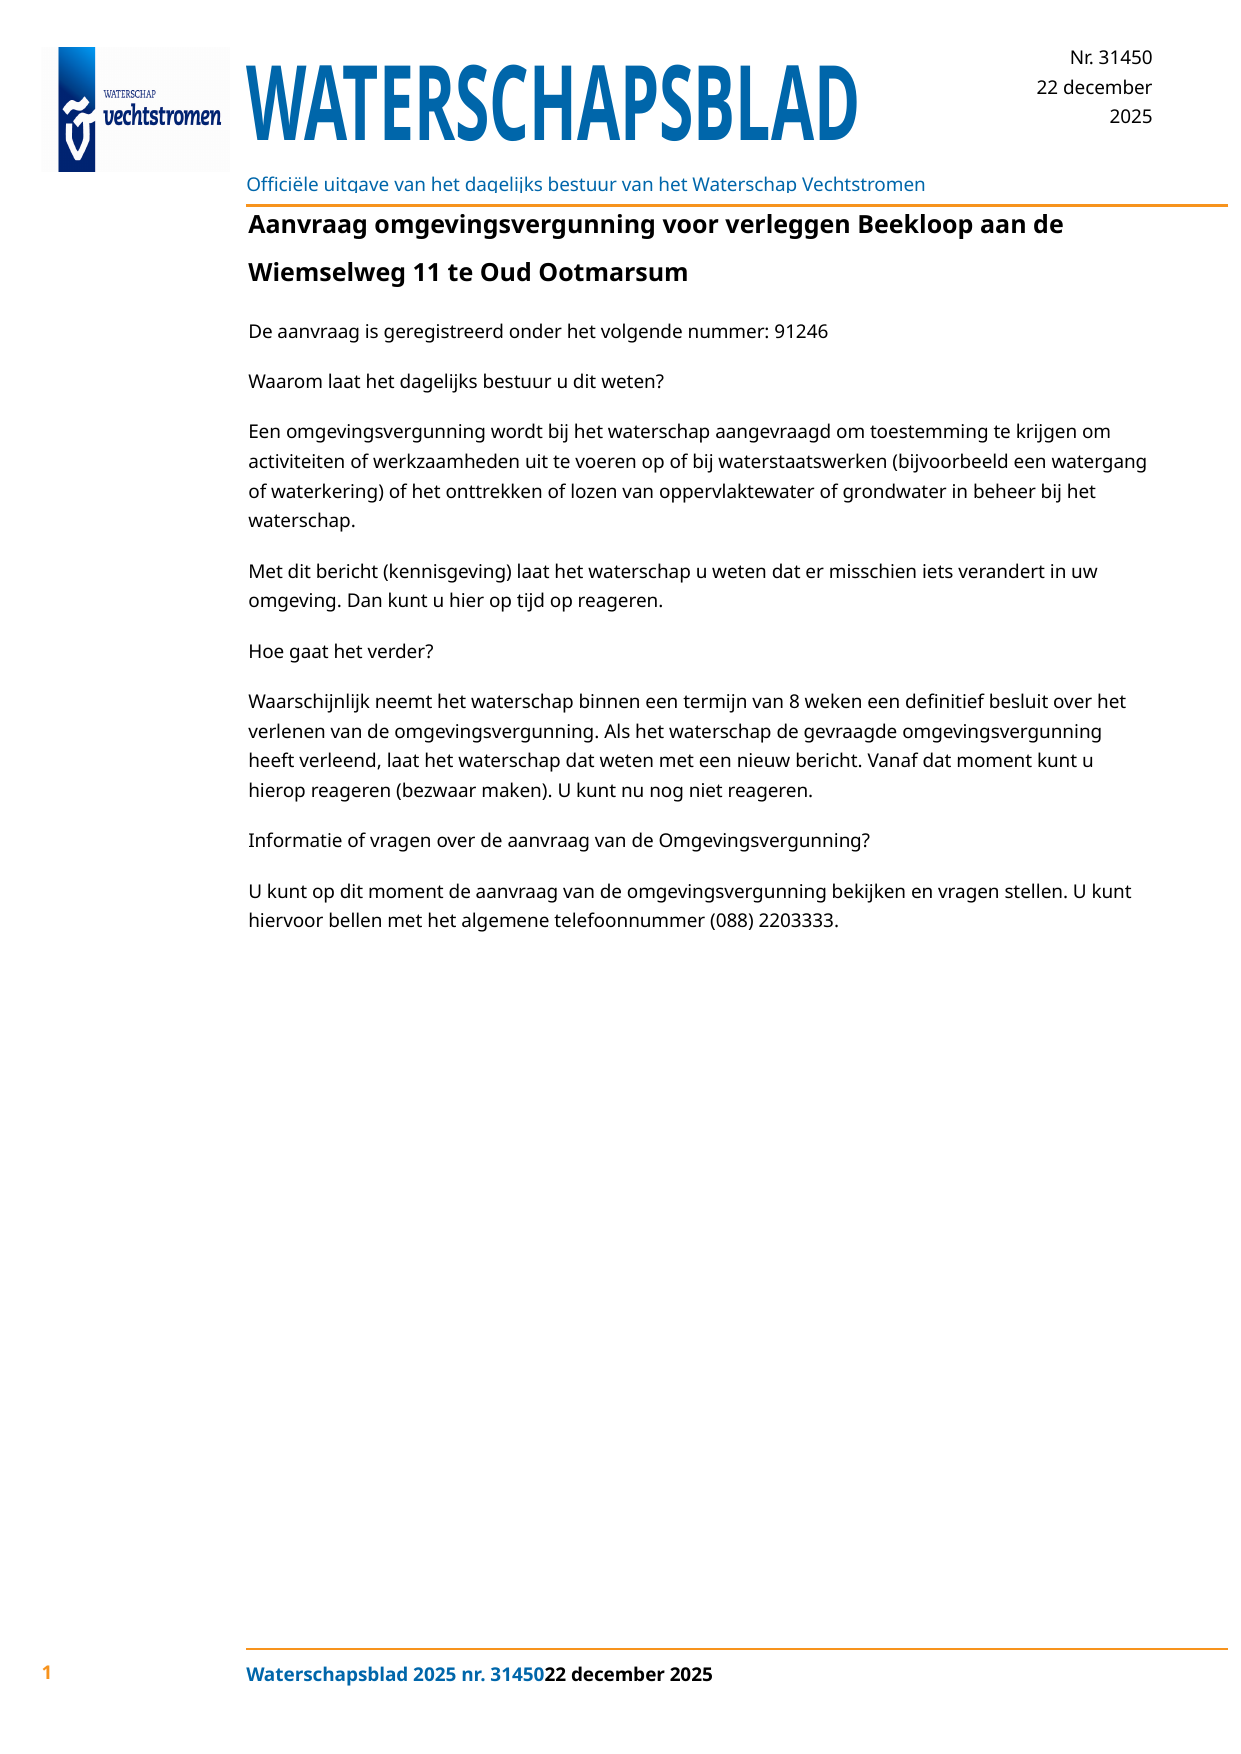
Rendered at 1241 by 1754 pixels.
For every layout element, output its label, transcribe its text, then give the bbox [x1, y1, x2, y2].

text U kunt op dit moment de aanvraag van de omgevingsvergunning bekijken en vragen stellen. U kunt hiervoor bellen met het algemene telefoonnummer (088) 2203333. [248, 878, 1152, 933]
text Waarschijnlijk neemt het waterschap binnen een termijn van 8 weken een definitief besluit over het verlenen van de omgevingsvergunning. Als het waterschap de gevraagde omgevingsvergunning heeft verleend, laat het waterschap dat weten met een nieuw bericht. Vanaf dat moment kunt u hierop reageren (bezwaar maken). U kunt nu nog niet reageren. [248, 688, 1152, 803]
text De aanvraag is geregistreerd onder het volgende nummer: 91246 [248, 318, 1152, 344]
text Met dit bericht (kennisgeving) laat het waterschap u weten dat er misschien iets verandert in uw omgeving. Dan kunt u hier op tijd op reageren. [248, 558, 1152, 613]
text Hoe gaat het verder? [248, 638, 1152, 664]
picture [41, 47, 231, 172]
text Informatie of vragen over de aanvraag van de Omgevingsvergunning? [248, 827, 1152, 853]
text Aanvraag omgevingsvergunning voor verleggen Beekloop aan de Wiemselweg 11 te Oud Ootmarsum [248, 207, 1152, 288]
text Een omgevingsvergunning wordt bij het waterschap aangevraagd om toestemming te krijgen om activiteiten of werkzaamheden uit te voeren op of bij waterstaatswerken (bijvoorbeeld een watergang of waterkering) of het onttrekken of lozen van oppervlaktewater of grondwater in beheer bij het waterschap. [248, 419, 1152, 533]
text Waarom laat het dagelijks bestuur u dit weten? [248, 368, 1152, 394]
